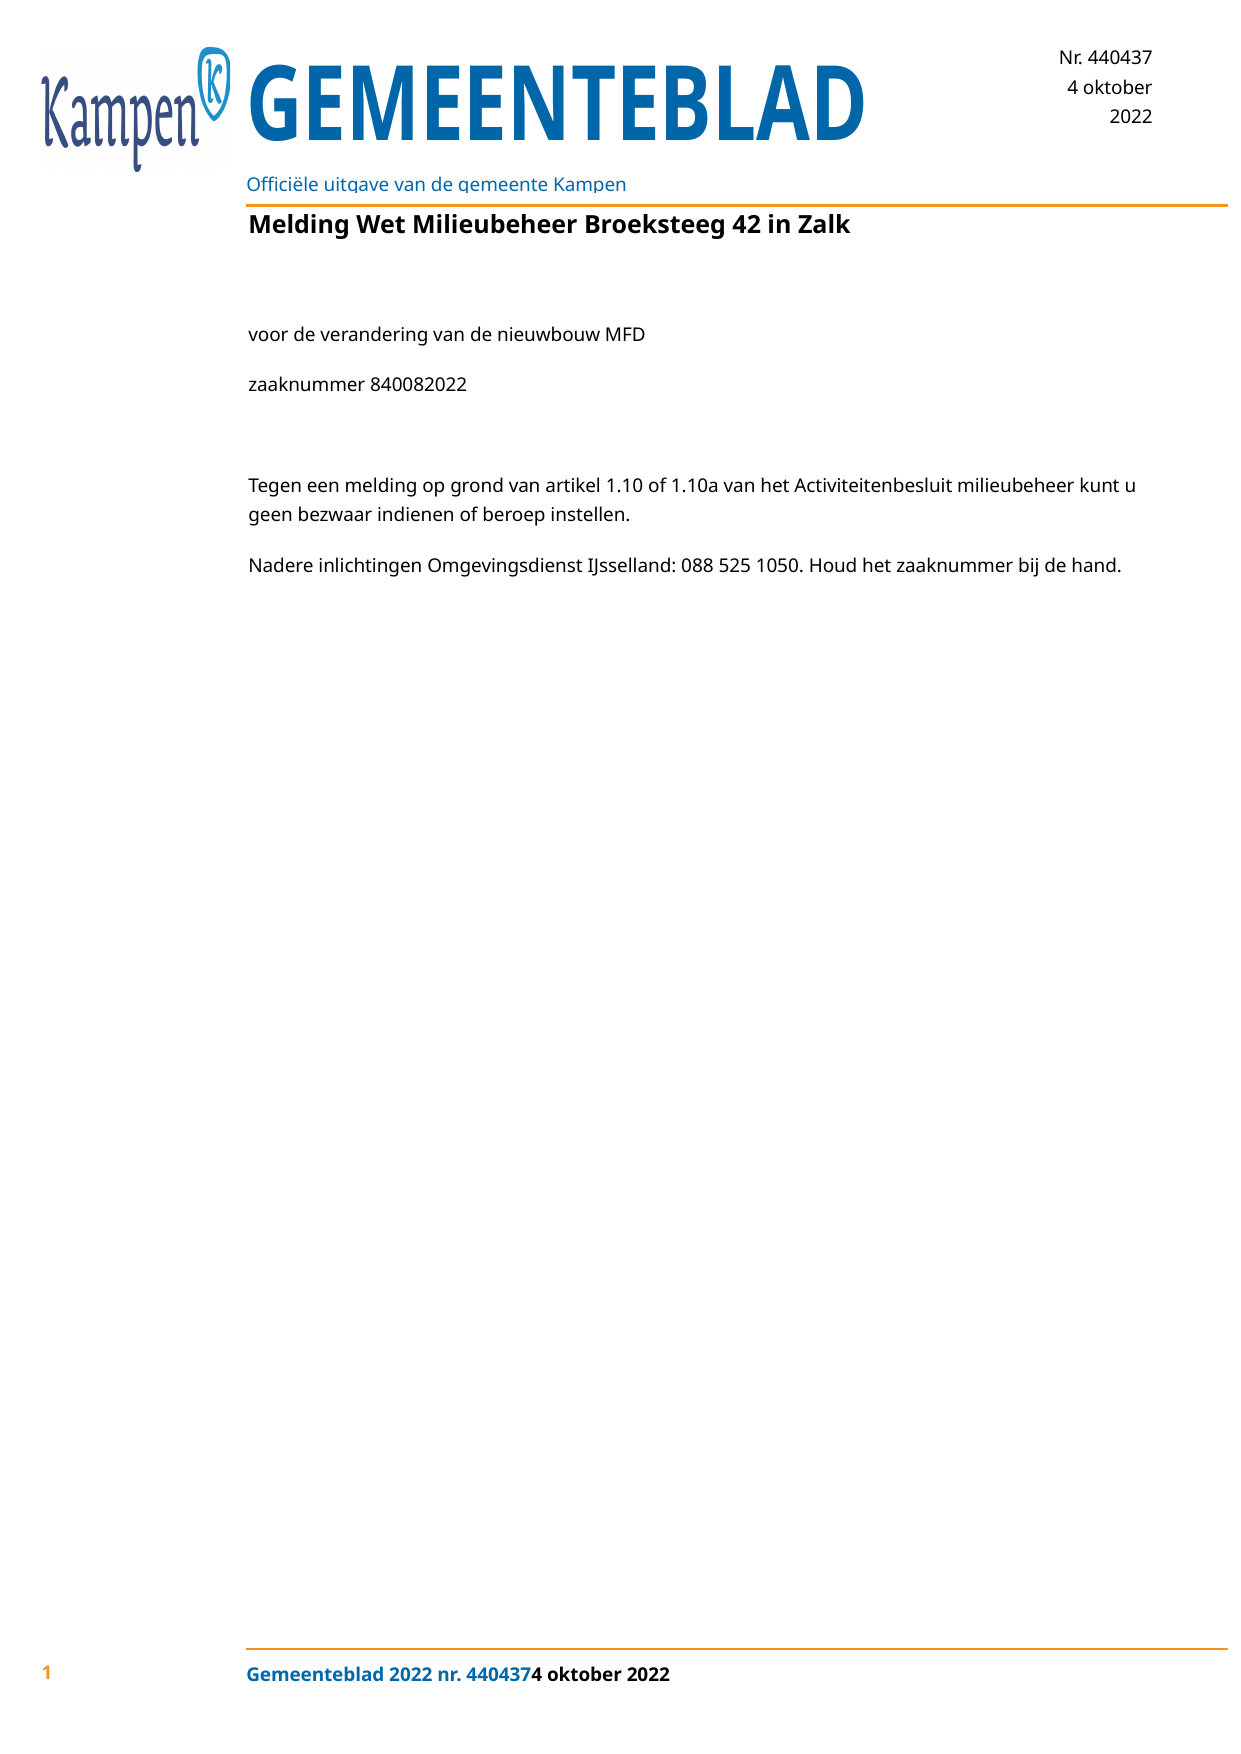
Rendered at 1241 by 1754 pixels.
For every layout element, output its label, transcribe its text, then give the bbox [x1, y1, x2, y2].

text Melding Wet Milieubeheer Broeksteeg 42 in Zalk [248, 207, 1152, 241]
text Tegen een melding op grond van artikel 1.10 of 1.10a van het Activiteitenbesluit milieubeheer kunt u geen bezwaar indienen of beroep instellen. [248, 472, 1152, 527]
text Nadere inlichtingen Omgevingsdienst IJsselland: 088 525 1050. Houd het zaaknummer bij de hand. [248, 552, 1152, 578]
picture [41, 47, 231, 172]
text voor de verandering van de nieuwbouw MFD [248, 321, 1152, 346]
text zaaknummer 840082022 [248, 371, 1152, 397]
